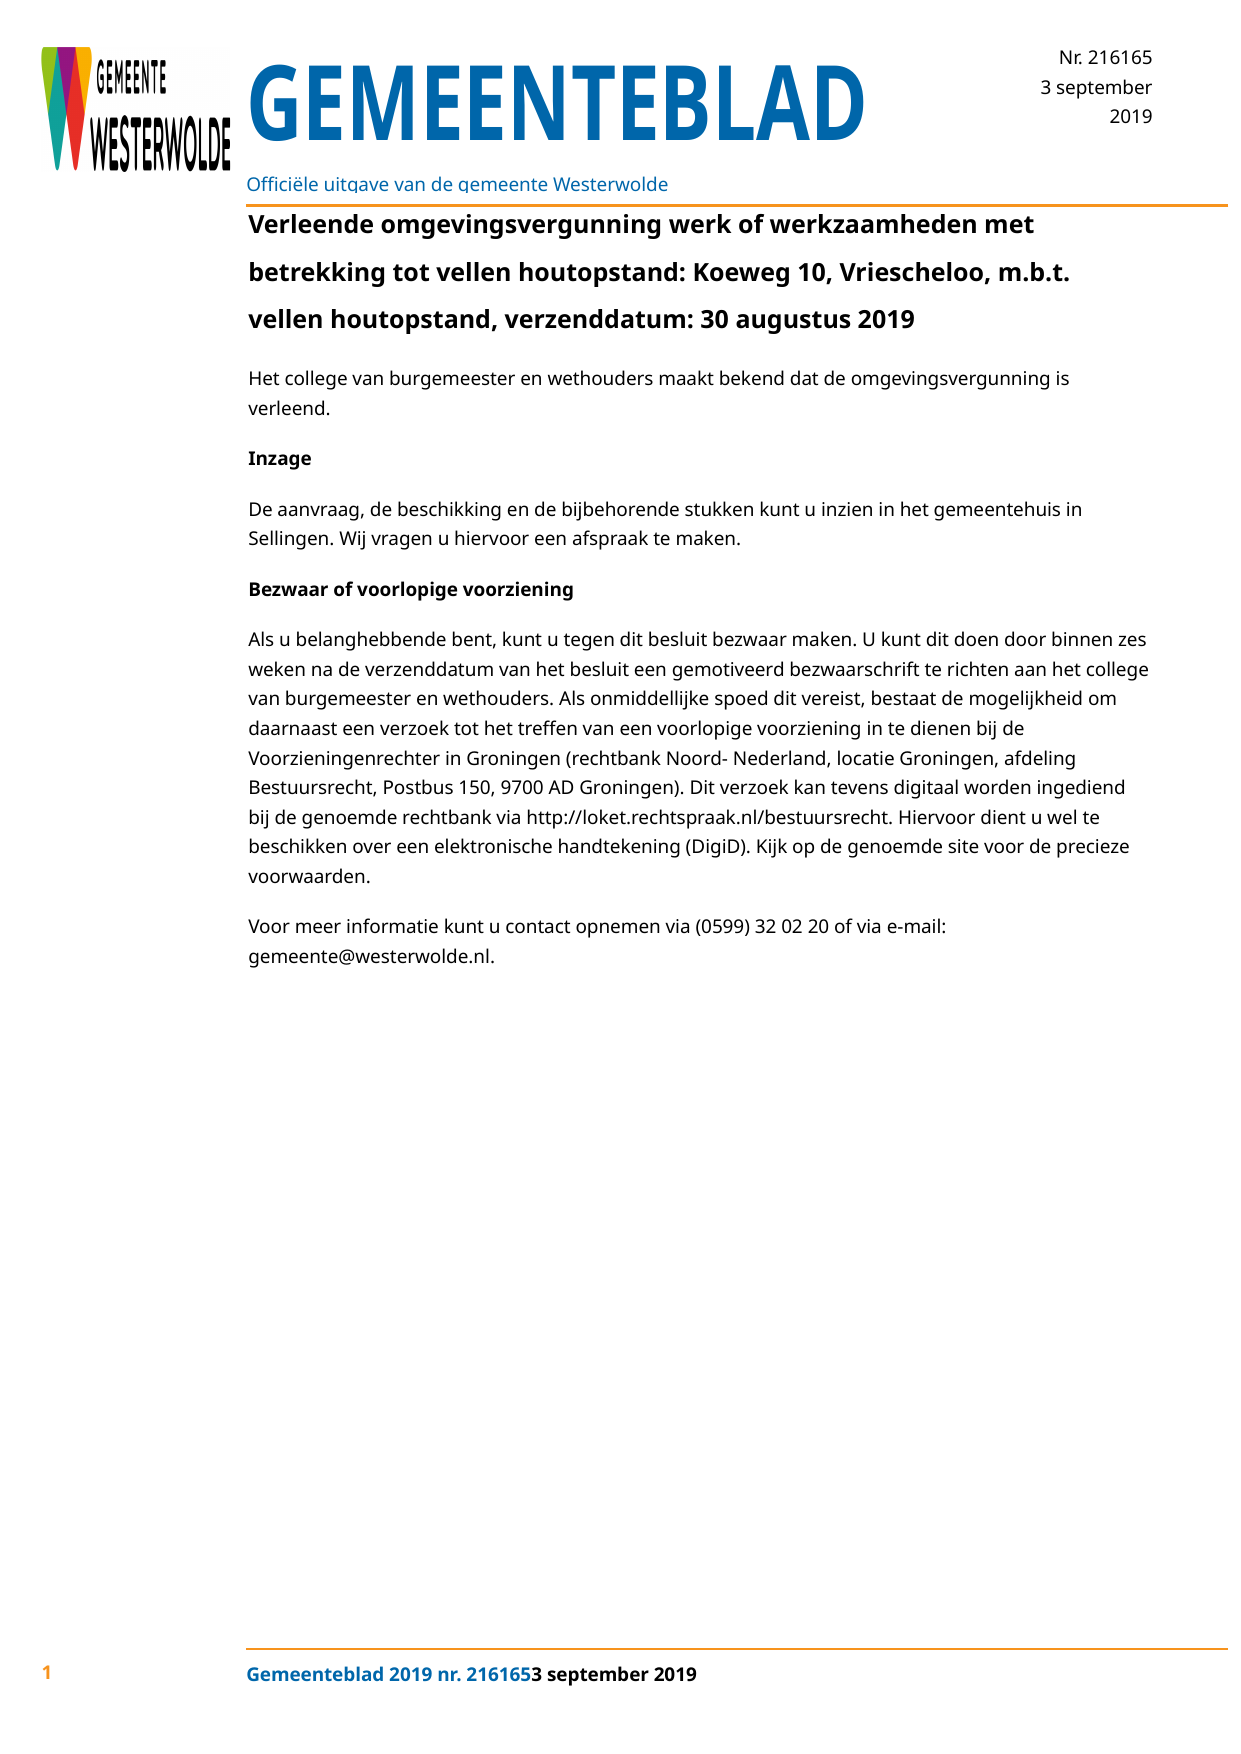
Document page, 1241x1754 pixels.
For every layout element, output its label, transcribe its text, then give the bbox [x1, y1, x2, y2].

text De aanvraag, de beschikking en de bijbehorende stukken kunt u inzien in het gemeentehuis in Sellingen. Wij vragen u hiervoor een afspraak te maken. [248, 496, 1152, 551]
text Het college van burgemeester en wethouders maakt bekend dat de omgevingsvergunning is verleend. [248, 366, 1152, 421]
picture [41, 47, 231, 172]
text Als u belanghebbende bent, kunt u tegen dit besluit bezwaar maken. U kunt dit doen door binnen zes weken na de verzenddatum van het besluit een gemotiveerd bezwaarschrift te richten aan het college van burgemeester en wethouders. Als onmiddellijke spoed dit vereist, bestaat de mogelijkheid om daarnaast een verzoek tot het treffen van een voorlopige voorziening in te dienen bij de Voorzieningenrechter in Groningen (rechtbank Noord- Nederland, locatie Groningen, afdeling Bestuursrecht, Postbus 150, 9700 AD Groningen). Dit verzoek kan tevens digitaal worden ingediend bij de genoemde rechtbank via http://loket.rechtspraak.nl/bestuursrecht. Hiervoor dient u wel te beschikken over een elektronische handtekening (DigiD). Kijk op de genoemde site voor de precieze voorwaarden. [248, 626, 1152, 889]
text Inzage [248, 446, 1152, 471]
text Voor meer informatie kunt u contact opnemen via (0599) 32 02 20 of via e-mail: gemeente@westerwolde.nl. [248, 913, 1152, 969]
text Bezwaar of voorlopige voorziening [248, 576, 1152, 602]
text Verleende omgevingsvergunning werk of werkzaamheden met betrekking tot vellen houtopstand: Koeweg 10, Vriescheloo, m.b.t. vellen houtopstand, verzenddatum: 30 augustus 2019 [248, 207, 1152, 336]
